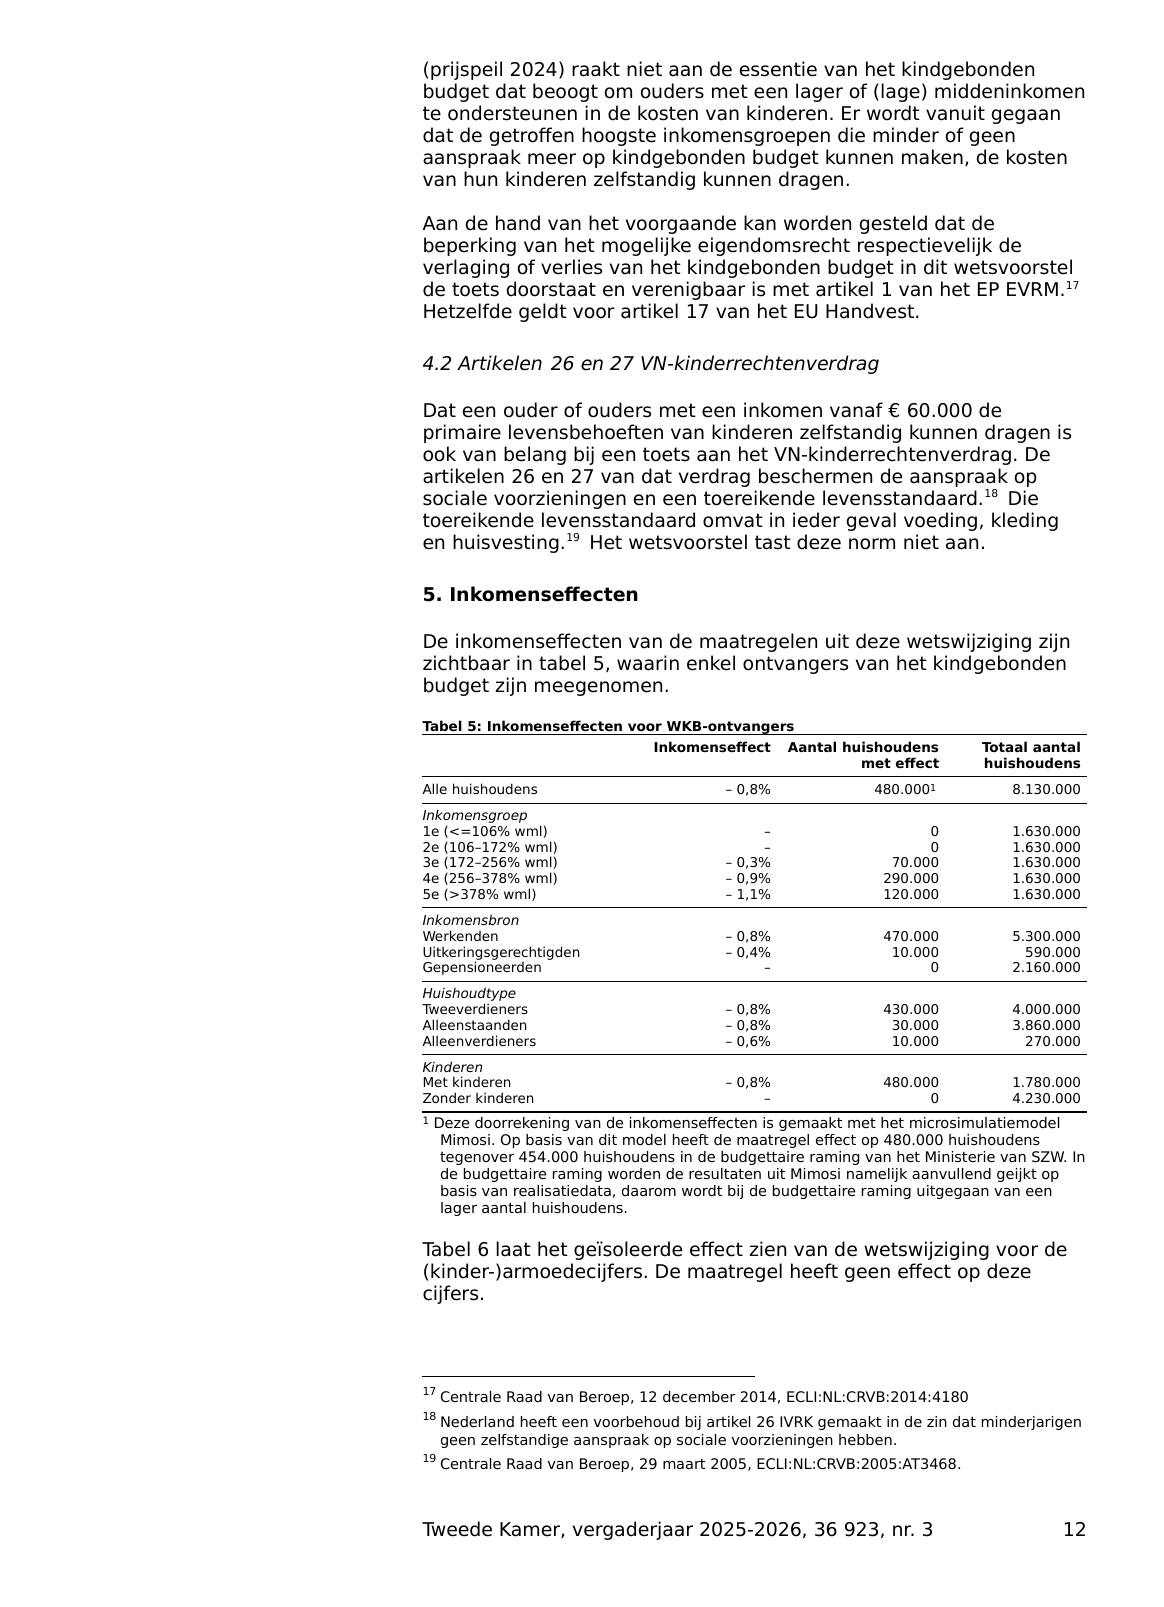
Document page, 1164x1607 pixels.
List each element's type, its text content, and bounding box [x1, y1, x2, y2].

table_cell Gepensioneerden [422, 960, 629, 981]
table_cell – [629, 960, 777, 981]
table_cell – 0,4% [629, 944, 777, 960]
table_cell [777, 908, 945, 929]
table_cell [629, 804, 777, 824]
table_cell Inkomensgroep [422, 804, 629, 824]
table_cell 10.000 [777, 944, 945, 960]
table_cell Alle huishoudens [422, 777, 629, 802]
table_cell 4e (256–378% wml) [422, 871, 629, 887]
table_cell – [629, 824, 777, 839]
table_cell – 0,8% [629, 1018, 777, 1033]
table_cell [422, 735, 629, 776]
table_cell 1.630.000 [945, 855, 1087, 871]
table_cell Totaal aantal huishoudens [945, 735, 1087, 776]
table_cell [945, 1055, 1087, 1075]
table_cell 290.000 [777, 871, 945, 887]
table_cell 1 Deze doorrekening van de inkomenseffecten is gemaakt met het microsimulatiemodel Mimosi. Op basis van dit model heeft de maatregel effect op 480.000 huishoudens tegenover 454.000 huishoudens in de budgettaire raming van het Ministerie van SZW. In de budgettaire raming worden de resultaten uit Mimosi namelijk aanvullend geijkt op basis van realisatiedata, daarom wordt bij de budgettaire raming uitgegaan van een lager aantal huishoudens. [422, 1113, 1087, 1217]
table_cell 430.000 [777, 1002, 945, 1018]
table_cell [629, 908, 777, 929]
table_cell [629, 1055, 777, 1075]
text Tabel 6 laat het geïsoleerde effect zien van de wetswijziging voor de (kinder-)armoedecijfers. De maatregel heeft geen effect op deze cijfers. [422, 1239, 1087, 1305]
text Centrale Raad van Beroep, 29 maart 2005, ECLI:NL:CRVB:2005:AT3468. [422, 1452, 1087, 1474]
table_cell 1e (<=106% wml) [422, 824, 629, 839]
table_cell – 0,8% [629, 929, 777, 944]
table_cell Huishoudtype [422, 982, 629, 1002]
text (prijspeil 2024) raakt niet aan de essentie van het kindgebonden budget dat beoogt om ouders met een lager of (lage) middeninkomen te ondersteunen in de kosten van kinderen. Er wordt vanuit gegaan dat de getroffen hoogste inkomensgroepen die minder of geen aanspraak meer op kindgebonden budget kunnen maken, de kosten van hun kinderen zelfstandig kunnen dragen. [422, 59, 1087, 191]
table_cell 1.630.000 [945, 887, 1087, 907]
table_cell Tweeverdieners [422, 1002, 629, 1018]
subtitle 4.2 Artikelen 26 en 27 VN-kinderrechtenverdrag [422, 353, 1087, 375]
table_cell Zonder kinderen [422, 1091, 629, 1111]
table_cell Uitkeringsgerechtigden [422, 944, 629, 960]
table_cell 70.000 [777, 855, 945, 871]
table_cell – 0,8% [629, 777, 777, 802]
table_cell 0 [777, 960, 945, 981]
table_cell – 1,1% [629, 887, 777, 907]
table_cell 3.860.000 [945, 1018, 1087, 1033]
table_cell 3e (172–256% wml) [422, 855, 629, 871]
table_cell 480.0001 [777, 777, 945, 802]
text Dat een ouder of ouders met een inkomen vanaf € 60.000 de primaire levensbehoeften van kinderen zelfstandig kunnen dragen is ook van belang bij een toets aan het VN-kinderrechtenverdrag. De artikelen 26 en 27 van dat verdrag beschermen de aanspraak op sociale voorzieningen en een toereikende levensstandaard. Die toereikende levensstandaard omvat in ieder geval voeding, kleding en huisvesting. Het wetsvoorstel tast deze norm niet aan. [422, 400, 1087, 554]
table_cell 470.000 [777, 929, 945, 944]
table_cell 2.160.000 [945, 960, 1087, 981]
table_cell – 0,8% [629, 1075, 777, 1091]
table_cell 1.630.000 [945, 824, 1087, 839]
table_cell 4.230.000 [945, 1091, 1087, 1111]
table_cell Alleenverdieners [422, 1034, 629, 1054]
table_cell – 0,8% [629, 1002, 777, 1018]
table_cell – 0,3% [629, 855, 777, 871]
table_cell – [629, 1091, 777, 1111]
table_cell 1.780.000 [945, 1075, 1087, 1091]
text Centrale Raad van Beroep, 12 december 2014, ECLI:NL:CRVB:2014:4180 [422, 1385, 1087, 1407]
table_cell 0 [777, 824, 945, 839]
text Nederland heeft een voorbehoud bij artikel 26 IVRK gemaakt in de zin dat minderjarigen geen zelfstandige aanspraak op sociale voorzieningen hebben. [422, 1410, 1087, 1449]
table_cell – 0,6% [629, 1034, 777, 1054]
table_cell 590.000 [945, 944, 1087, 960]
subtitle 5. Inkomenseffecten [422, 584, 1087, 606]
table_cell Alleenstaanden [422, 1018, 629, 1033]
table_cell [777, 1055, 945, 1075]
table_cell 120.000 [777, 887, 945, 907]
table_cell [945, 982, 1087, 1002]
table_cell Inkomensbron [422, 908, 629, 929]
table_cell 8.130.000 [945, 777, 1087, 802]
table_cell [629, 982, 777, 1002]
table_cell 1.630.000 [945, 871, 1087, 887]
table_cell 30.000 [777, 1018, 945, 1033]
table_cell [945, 804, 1087, 824]
table_cell 480.000 [777, 1075, 945, 1091]
table_cell 4.000.000 [945, 1002, 1087, 1018]
table_cell 1.630.000 [945, 840, 1087, 855]
table_cell [945, 908, 1087, 929]
table_cell Aantal huishoudens met effect [777, 735, 945, 776]
table_cell 5e (>378% wml) [422, 887, 629, 907]
table_cell Kinderen [422, 1055, 629, 1075]
table_cell 5.300.000 [945, 929, 1087, 944]
table_cell – [629, 840, 777, 855]
text Aan de hand van het voorgaande kan worden gesteld dat de beperking van het mogelijke eigendomsrecht respectievelijk de verlaging of verlies van het kindgebonden budget in dit wetsvoorstel de toets doorstaat en verenigbaar is met artikel 1 van het EP EVRM. Hetzelfde geldt voor artikel 17 van het EU Handvest. [422, 213, 1087, 323]
table_cell 2e (106–172% wml) [422, 840, 629, 855]
table_cell Met kinderen [422, 1075, 629, 1091]
table_cell Inkomenseffect [629, 735, 777, 776]
table_cell 0 [777, 1091, 945, 1111]
text De inkomenseffecten van de maatregelen uit deze wetswijziging zijn zichtbaar in tabel 5, waarin enkel ontvangers van het kindgebonden budget zijn meegenomen. [422, 631, 1087, 697]
table_cell [777, 804, 945, 824]
table_cell 0 [777, 840, 945, 855]
table_cell 270.000 [945, 1034, 1087, 1054]
table_cell [777, 982, 945, 1002]
table_cell 10.000 [777, 1034, 945, 1054]
table_cell Werkenden [422, 929, 629, 944]
table_cell – 0,9% [629, 871, 777, 887]
table_header Tabel 5: Inkomenseffecten voor WKB-ontvangers [422, 719, 1087, 734]
